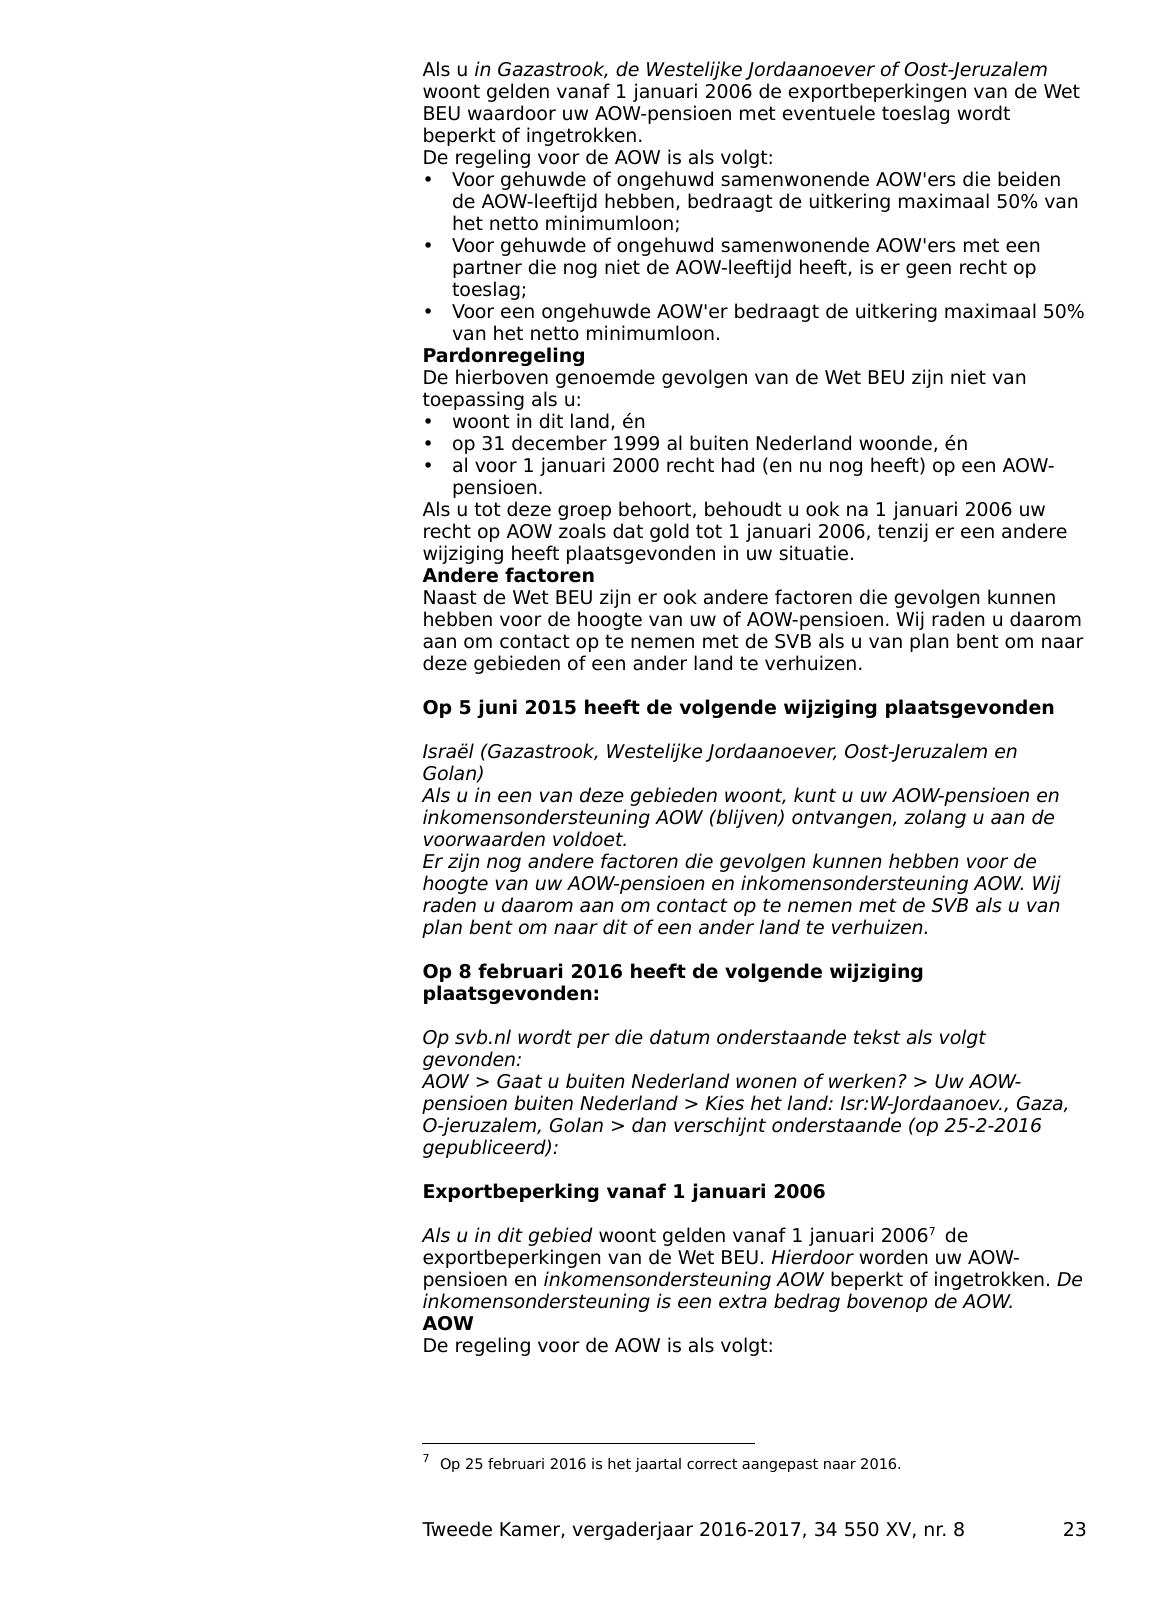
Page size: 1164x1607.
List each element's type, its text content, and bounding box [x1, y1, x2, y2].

text AOW [422, 1313, 1087, 1335]
text Andere factoren [422, 564, 1087, 587]
text De regeling voor de AOW is als volgt: [422, 147, 1087, 169]
text Op 25 februari 2016 is het jaartal correct aangepast naar 2016. [422, 1452, 1087, 1474]
text De regeling voor de AOW is als volgt: [422, 1335, 1087, 1357]
text Als u tot deze groep behoort, behoudt u ook na 1 januari 2006 uw recht op AOW zoals dat gold tot 1 januari 2006, tenzij er een andere wijziging heeft plaatsgevonden in uw situatie. [422, 499, 1087, 564]
subtitle Op 8 februari 2016 heeft de volgende wijziging plaatsgevonden: [422, 961, 1087, 1005]
text • Voor een ongehuwde AOW'er bedraagt de uitkering maximaal 50% van het netto minimumloon. [422, 301, 1087, 345]
text Als u in dit gebied woont gelden vanaf 1 januari 2006 de exportbeperkingen van de Wet BEU. Hierdoor worden uw AOW-pensioen en inkomensondersteuning AOW beperkt of ingetrokken. De inkomensondersteuning is een extra bedrag bovenop de AOW. [422, 1225, 1087, 1313]
text Israël (Gazastrook, Westelijke Jordaanoever, Oost-Jeruzalem en Golan) [422, 741, 1087, 785]
text • Voor gehuwde of ongehuwd samenwonende AOW'ers met een partner die nog niet de AOW-leeftijd heeft, is er geen recht op toeslag; [422, 235, 1087, 301]
text Er zijn nog andere factoren die gevolgen kunnen hebben voor de hoogte van uw AOW-pensioen en inkomensondersteuning AOW. Wij raden u daarom aan om contact op te nemen met de SVB als u van plan bent om naar dit of een ander land te verhuizen. [422, 851, 1087, 939]
subtitle Exportbeperking vanaf 1 januari 2006 [422, 1181, 1087, 1203]
text Naast de Wet BEU zijn er ook andere factoren die gevolgen kunnen hebben voor de hoogte van uw of AOW-pensioen. Wij raden u daarom aan om contact op te nemen met de SVB als u van plan bent om naar deze gebieden of een ander land te verhuizen. [422, 587, 1087, 674]
text • al voor 1 januari 2000 recht had (en nu nog heeft) op een AOW-pensioen. [422, 455, 1087, 499]
text Als u in een van deze gebieden woont, kunt u uw AOW-pensioen en inkomensondersteuning AOW (blijven) ontvangen, zolang u aan de voorwaarden voldoet. [422, 785, 1087, 851]
subtitle Op 5 juni 2015 heeft de volgende wijziging plaatsgevonden [422, 697, 1087, 719]
text Als u in Gazastrook, de Westelijke Jordaanoever of Oost-Jeruzalem woont gelden vanaf 1 januari 2006 de exportbeperkingen van de Wet BEU waardoor uw AOW-pensioen met eventuele toeslag wordt beperkt of ingetrokken. [422, 59, 1087, 147]
text AOW > Gaat u buiten Nederland wonen of werken? > Uw AOW-pensioen buiten Nederland > Kies het land: Isr:W-Jordaanoev., Gaza, O-jeruzalem, Golan > dan verschijnt onderstaande (op 25-2-2016 gepubliceerd): [422, 1071, 1087, 1159]
text Pardonregeling [422, 345, 1087, 367]
text De hierboven genoemde gevolgen van de Wet BEU zijn niet van toepassing als u: [422, 367, 1087, 411]
text • op 31 december 1999 al buiten Nederland woonde, én [422, 433, 1087, 455]
text Op svb.nl wordt per die datum onderstaande tekst als volgt gevonden: [422, 1027, 1087, 1071]
text • Voor gehuwde of ongehuwd samenwonende AOW'ers die beiden de AOW-leeftijd hebben, bedraagt de uitkering maximaal 50% van het netto minimumloon; [422, 169, 1087, 235]
text • woont in dit land, én [422, 411, 1087, 433]
